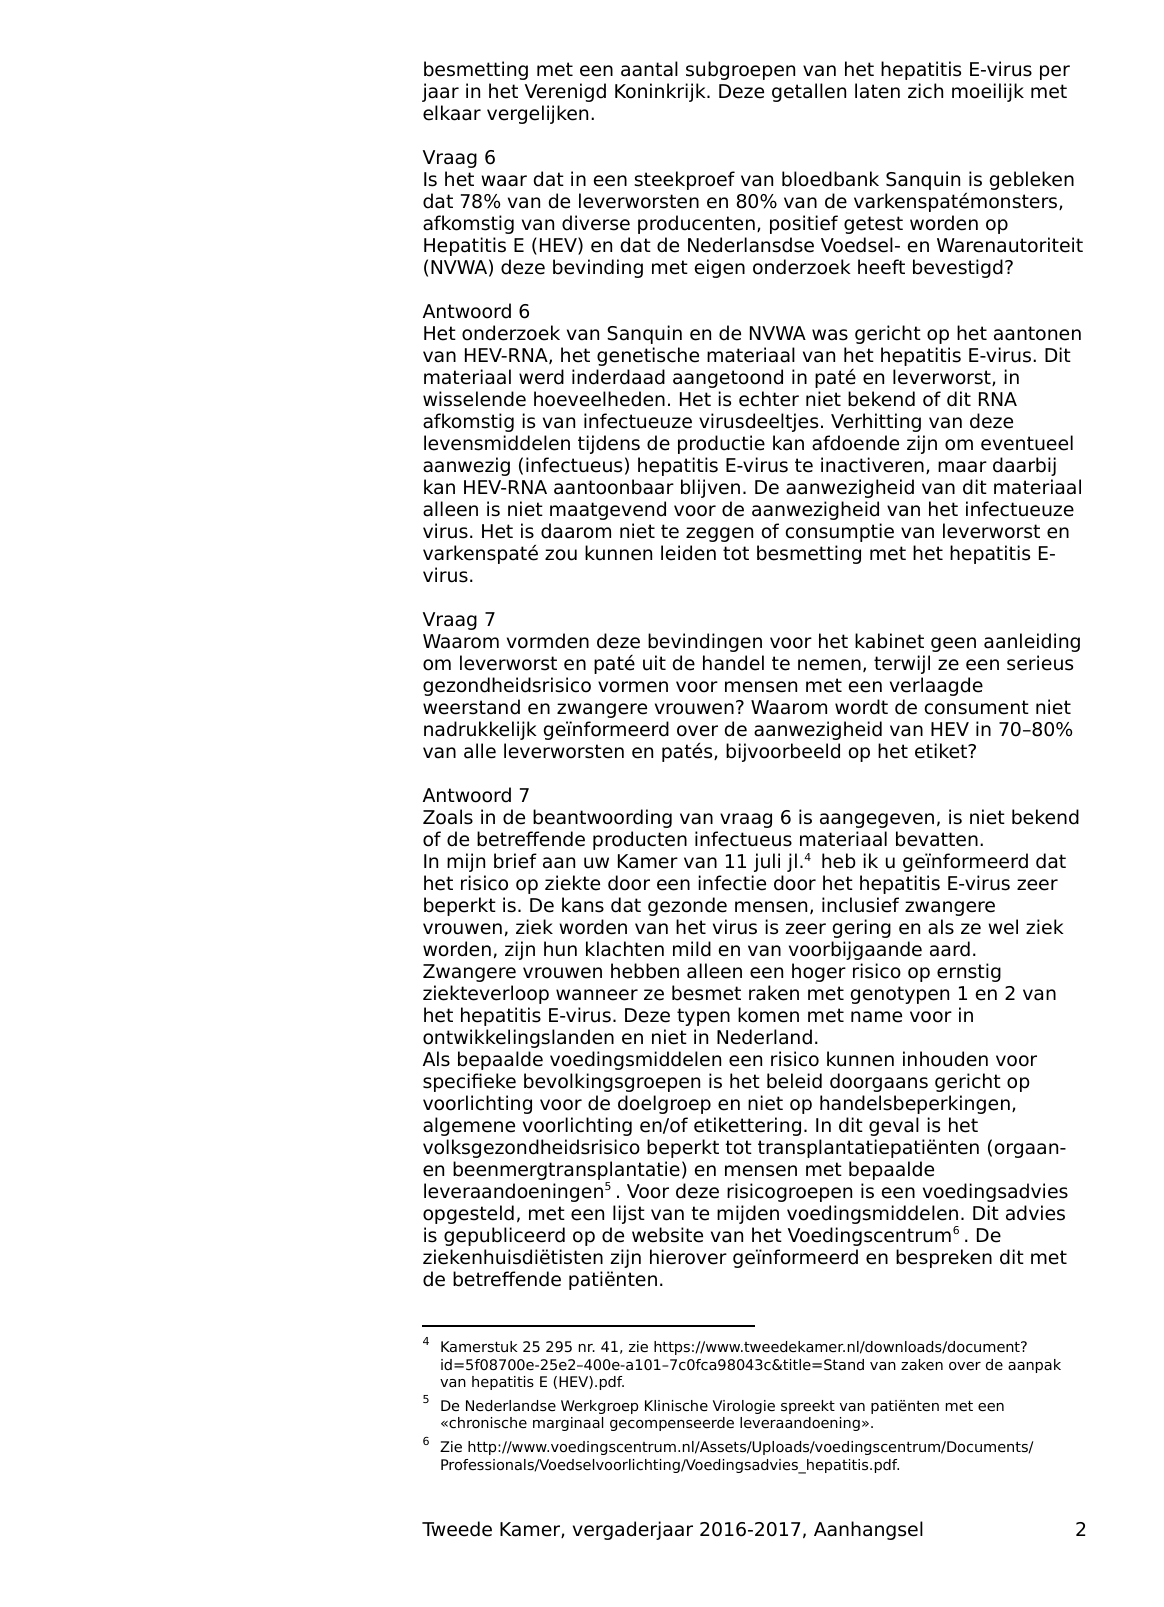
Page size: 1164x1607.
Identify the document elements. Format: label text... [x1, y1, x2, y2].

text Kamerstuk 25 295 nr. 41, zie https://www.tweedekamer.nl/downloads/document?id=5f08700e-25e2–400e-a101–7c0fca98043c&title=Stand van zaken over de aanpak van hepatitis E (HEV).pdf. [422, 1335, 1087, 1391]
text In mijn brief aan uw Kamer van 11 juli jl. heb ik u geïnformeerd dat het risico op ziekte door een infectie door het hepatitis E-virus zeer beperkt is. De kans dat gezonde mensen, inclusief zwangere vrouwen, ziek worden van het virus is zeer gering en als ze wel ziek worden, zijn hun klachten mild en van voorbijgaande aard. [422, 851, 1087, 961]
text Is het waar dat in een steekproef van bloedbank Sanquin is gebleken dat 78% van de leverworsten en 80% van de varkenspatémonsters, afkomstig van diverse producenten, positief getest worden op Hepatitis E (HEV) en dat de Nederlansdse Voedsel- en Warenautoriteit (NVWA) deze bevinding met eigen onderzoek heeft bevestigd? [422, 169, 1087, 279]
text Antwoord 6 [422, 301, 1087, 323]
text Vraag 7 [422, 609, 1087, 631]
text Waarom vormden deze bevindingen voor het kabinet geen aanleiding om leverworst en paté uit de handel te nemen, terwijl ze een serieus gezondheidsrisico vormen voor mensen met een verlaagde weerstand en zwangere vrouwen? Waarom wordt de consument niet nadrukkelijk geïnformeerd over de aanwezigheid van HEV in 70–80% van alle leverworsten en patés, bijvoorbeeld op het etiket? [422, 631, 1087, 763]
text Vraag 6 [422, 147, 1087, 169]
text De Nederlandse Werkgroep Klinische Virologie spreekt van patiënten met een «chronische marginaal gecompenseerde leveraandoening». [422, 1393, 1087, 1432]
text besmetting met een aantal subgroepen van het hepatitis E-virus per jaar in het Verenigd Koninkrijk. Deze getallen laten zich moeilijk met elkaar vergelijken. [422, 59, 1087, 125]
text Het onderzoek van Sanquin en de NVWA was gericht op het aantonen van HEV-RNA, het genetische materiaal van het hepatitis E-virus. Dit materiaal werd inderdaad aangetoond in paté en leverworst, in wisselende hoeveelheden. Het is echter niet bekend of dit RNA afkomstig is van infectueuze virusdeeltjes. Verhitting van deze levensmiddelen tijdens de productie kan afdoende zijn om eventueel aanwezig (infectueus) hepatitis E-virus te inactiveren, maar daarbij kan HEV-RNA aantoonbaar blijven. De aanwezigheid van dit materiaal alleen is niet maatgevend voor de aanwezigheid van het infectueuze virus. Het is daarom niet te zeggen of consumptie van leverworst en varkenspaté zou kunnen leiden tot besmetting met het hepatitis E-virus. [422, 323, 1087, 587]
text Zie http://www.voedingscentrum.nl/Assets/Uploads/voedingscentrum/Documents/Professionals/Voedselvoorlichting/Voedingsadvies_hepatitis.pdf. [422, 1435, 1087, 1474]
text Als bepaalde voedingsmiddelen een risico kunnen inhouden voor specifieke bevolkingsgroepen is het beleid doorgaans gericht op voorlichting voor de doelgroep en niet op handelsbeperkingen, algemene voorlichting en/of etikettering. In dit geval is het volksgezondheidsrisico beperkt tot transplantatiepatiënten (orgaan- en beenmergtransplantatie) en mensen met bepaalde leveraandoeningen. Voor deze risicogroepen is een voedingsadvies opgesteld, met een lijst van te mijden voedingsmiddelen. Dit advies is gepubliceerd op de website van het Voedingscentrum. De ziekenhuisdiëtisten zijn hierover geïnformeerd en bespreken dit met de betreffende patiënten. [422, 1049, 1087, 1291]
text Zwangere vrouwen hebben alleen een hoger risico op ernstig ziekteverloop wanneer ze besmet raken met genotypen 1 en 2 van het hepatitis E-virus. Deze typen komen met name voor in ontwikkelingslanden en niet in Nederland. [422, 961, 1087, 1049]
text Antwoord 7 [422, 785, 1087, 807]
text Zoals in de beantwoording van vraag 6 is aangegeven, is niet bekend of de betreffende producten infectueus materiaal bevatten. [422, 807, 1087, 851]
